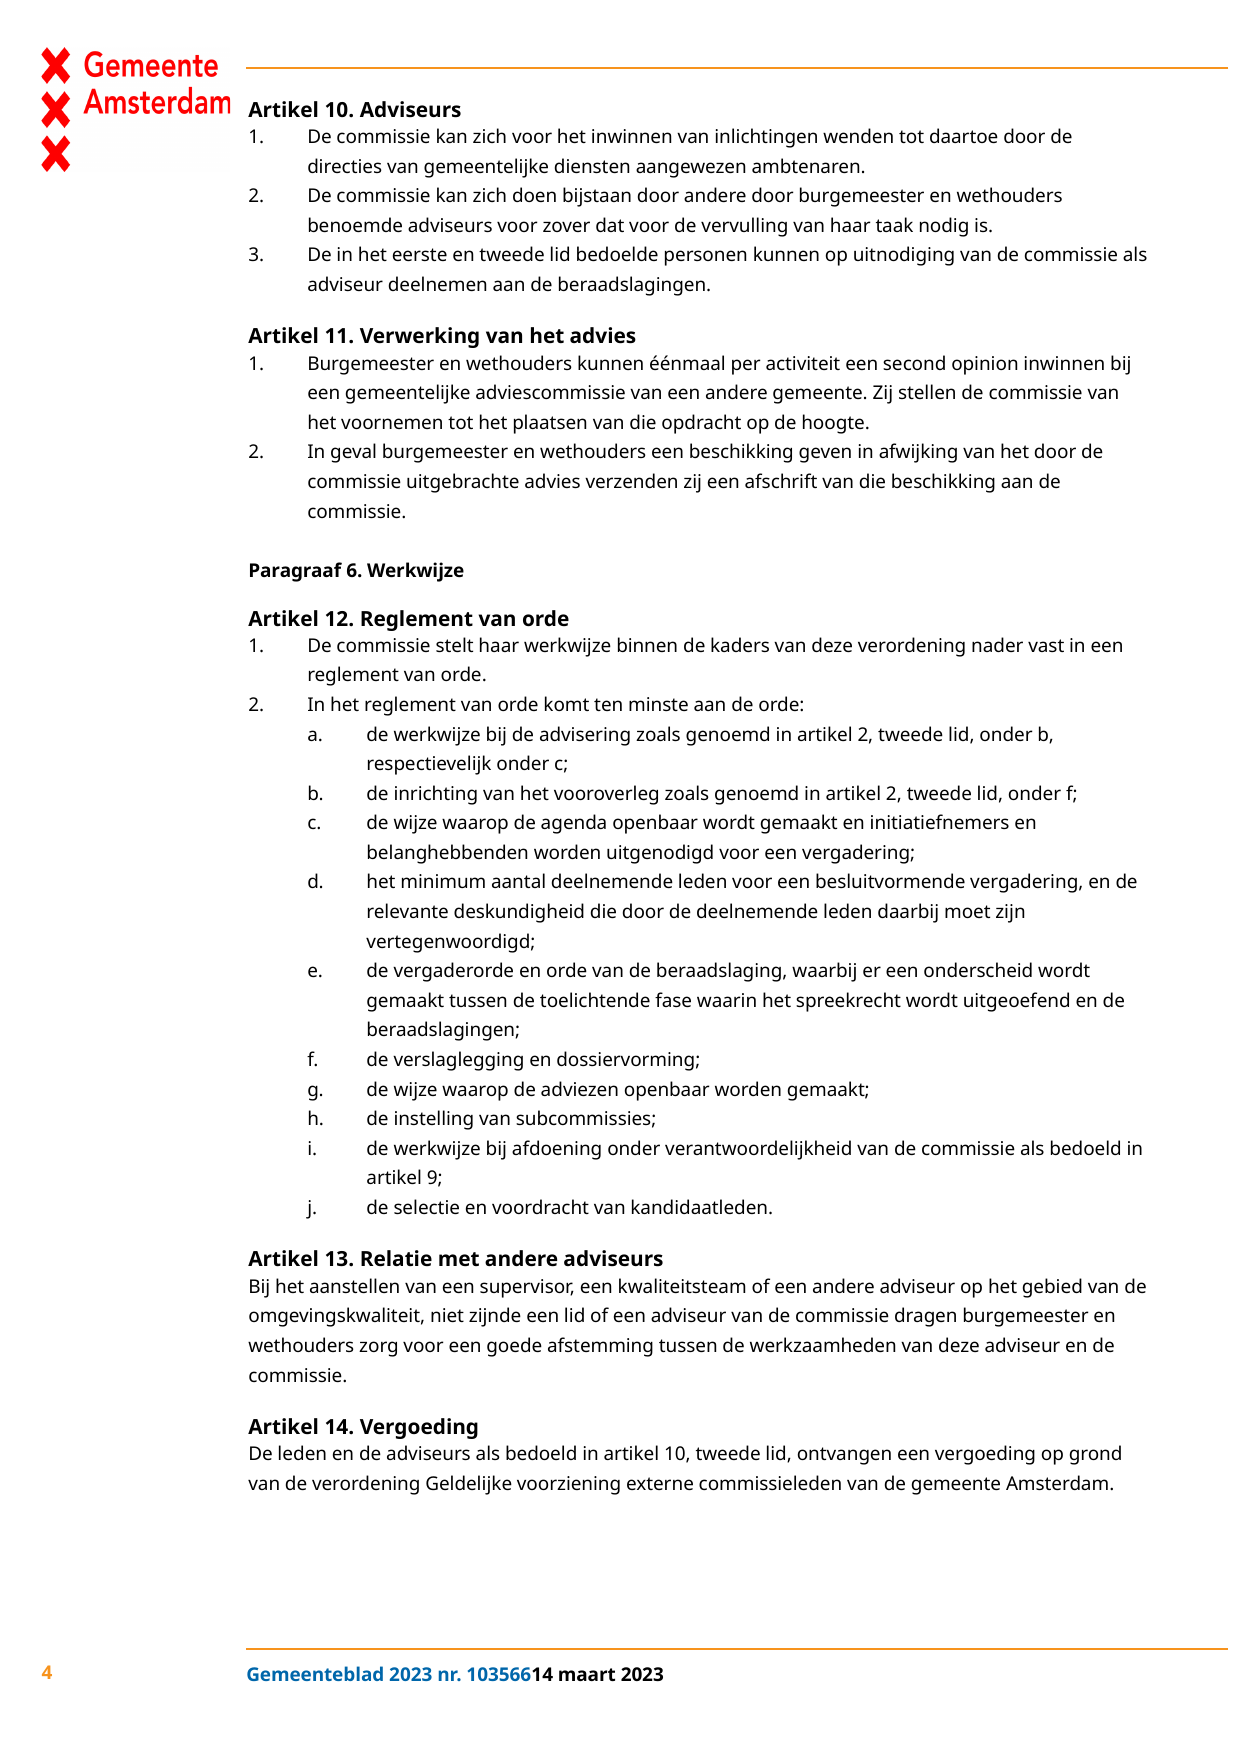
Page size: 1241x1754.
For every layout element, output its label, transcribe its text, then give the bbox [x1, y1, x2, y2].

list de vergaderorde en orde van de beraadslaging, waarbij er een onderscheid wordt gemaakt tussen de toelichtende fase waarin het spreekrecht wordt uitgeoefend en de beraadslagingen; [307, 957, 1152, 1042]
list De commissie kan zich doen bijstaan door andere door burgemeester en wethouders benoemde adviseurs voor zover dat voor de vervulling van haar taak nodig is. [248, 182, 1152, 238]
text Bij het aanstellen van een supervisor, een kwaliteitsteam of een andere adviseur op het gebied van de omgevingskwaliteit, niet zijnde een lid of een adviseur van de commissie dragen burgemeester en wethouders zorg voor een goede afstemming tussen de werkzaamheden van deze adviseur en de commissie. [248, 1273, 1152, 1387]
text Artikel 12. Reglement van orde [248, 604, 1152, 632]
list In geval burgemeester en wethouders een beschikking geven in afwijking van het door de commissie uitgebrachte advies verzenden zij een afschrift van die beschikking aan de commissie. [248, 439, 1152, 524]
text Artikel 11. Verwerking van het advies [248, 322, 1152, 350]
text Artikel 10. Adviseurs [248, 95, 1152, 123]
list de wijze waarop de agenda openbaar wordt gemaakt en initiatiefnemers en belanghebbenden worden uitgenodigd voor een vergadering; [307, 809, 1152, 865]
list De in het eerste en tweede lid bedoelde personen kunnen op uitnodiging van de commissie als adviseur deelnemen aan de beraadslagingen. [248, 242, 1152, 297]
list Burgemeester en wethouders kunnen éénmaal per activiteit een second opinion inwinnen bij een gemeentelijke adviescommissie van een andere gemeente. Zij stellen de commissie van het voornemen tot het plaatsen van die opdracht op de hoogte. [248, 350, 1152, 435]
text Artikel 13. Relatie met andere adviseurs [248, 1244, 1152, 1273]
list De commissie stelt haar werkwijze binnen de kaders van deze verordening nader vast in een reglement van orde. [248, 632, 1152, 687]
text De leden en de adviseurs als bedoeld in artikel 10, tweede lid, ontvangen een vergoeding op grond van de verordening Geldelijke voorziening externe commissieleden van de gemeente Amsterdam. [248, 1441, 1152, 1496]
text Artikel 14. Vergoeding [248, 1412, 1152, 1441]
list In het reglement van orde komt ten minste aan de orde: [248, 691, 1152, 717]
list de selectie en voordracht van kandidaatleden. [307, 1194, 1152, 1220]
list de werkwijze bij afdoening onder verantwoordelijkheid van de commissie als bedoeld in artikel 9; [307, 1135, 1152, 1190]
list de instelling van subcommissies; [307, 1105, 1152, 1131]
picture [41, 47, 231, 172]
text Paragraaf 6. Werkwijze [248, 557, 1152, 583]
list de werkwijze bij de advisering zoals genoemd in artikel 2, tweede lid, onder b, respectievelijk onder c; [307, 721, 1152, 776]
list de verslaglegging en dossiervorming; [307, 1046, 1152, 1072]
list De commissie kan zich voor het inwinnen van inlichtingen wenden tot daartoe door de directies van gemeentelijke diensten aangewezen ambtenaren. [248, 123, 1152, 178]
list het minimum aantal deelnemende leden voor een besluitvormende vergadering, en de relevante deskundigheid die door de deelnemende leden daarbij moet zijn vertegenwoordigd; [307, 869, 1152, 954]
list de inrichting van het vooroverleg zoals genoemd in artikel 2, tweede lid, onder f; [307, 780, 1152, 806]
list de wijze waarop de adviezen openbaar worden gemaakt; [307, 1076, 1152, 1102]
